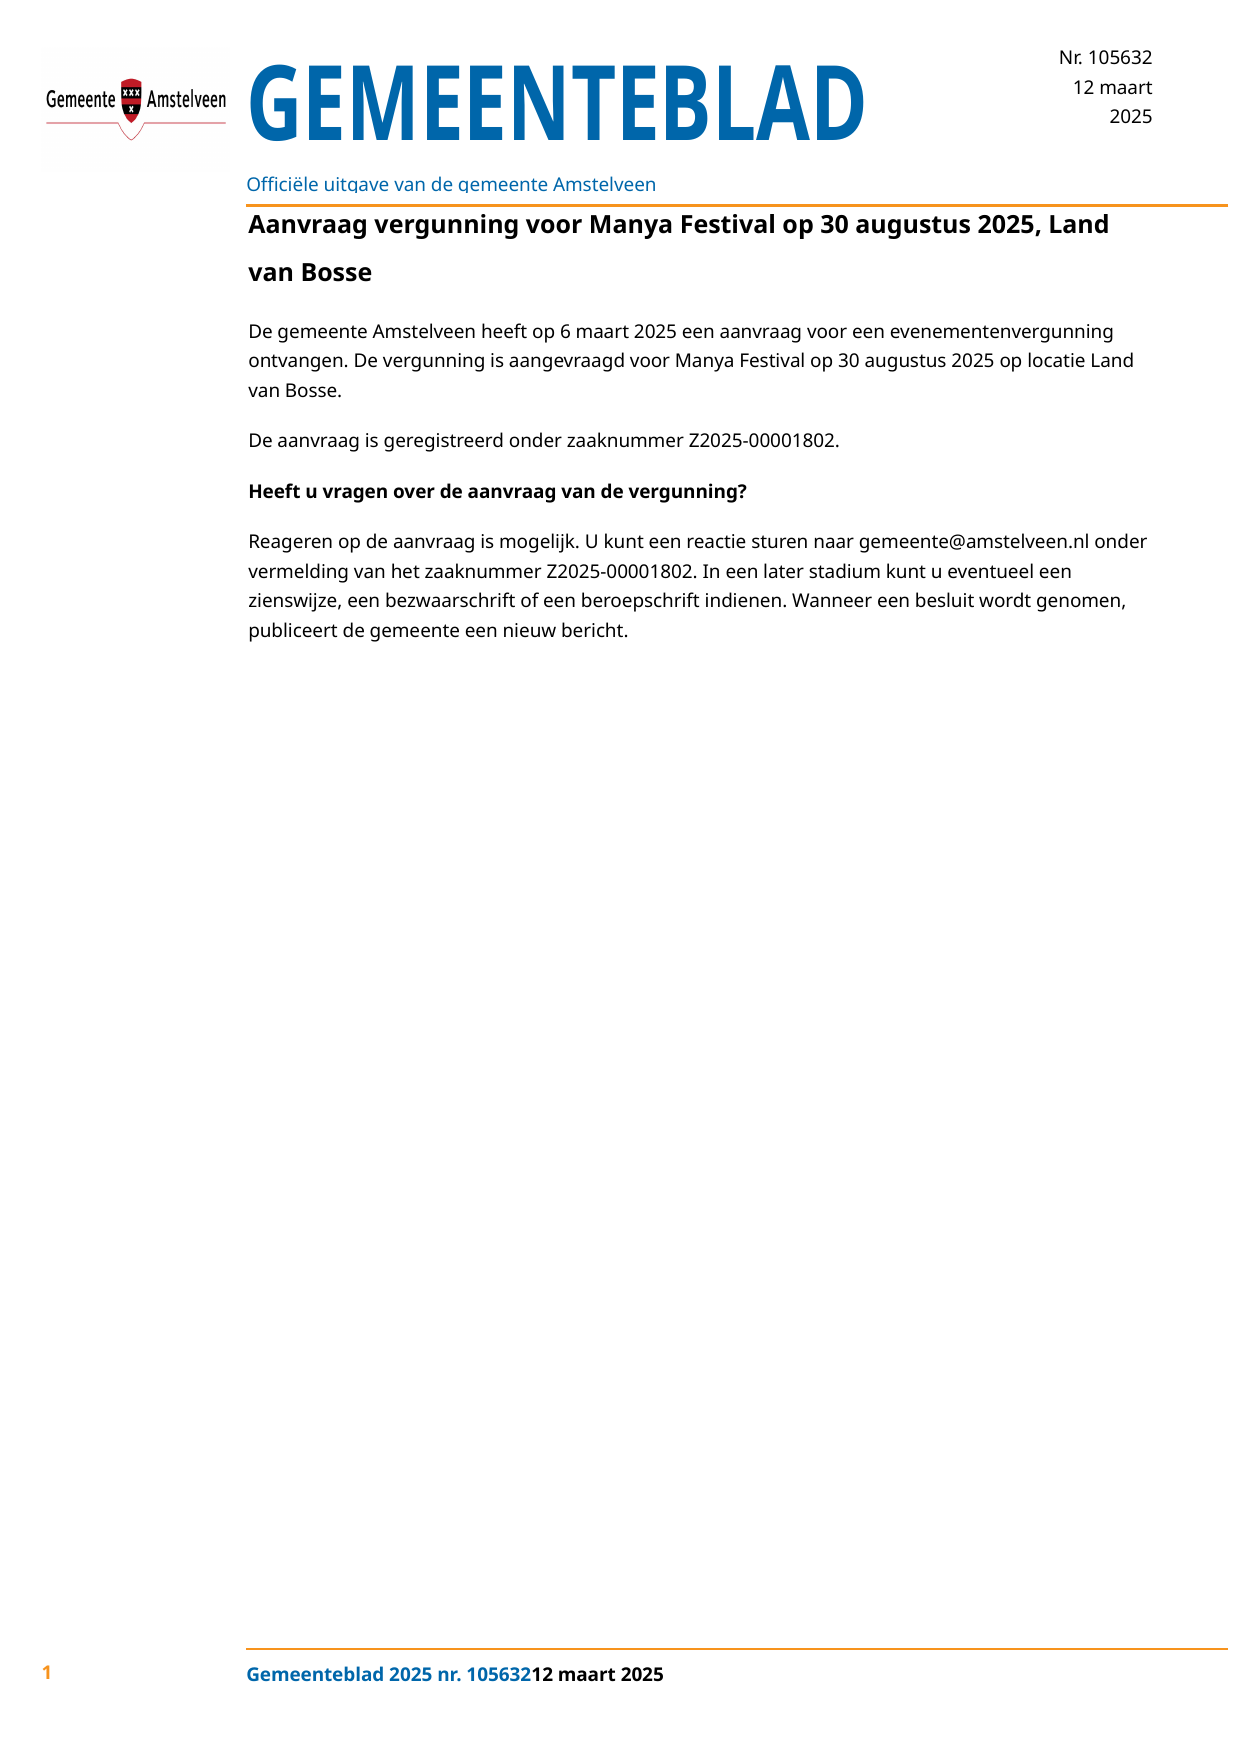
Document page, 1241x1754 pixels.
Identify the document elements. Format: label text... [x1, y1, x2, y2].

text Heeft u vragen over de aanvraag van de vergunning? [248, 478, 1152, 504]
picture [41, 47, 231, 172]
text De aanvraag is geregistreerd onder zaaknummer Z2025-00001802. [248, 427, 1152, 453]
text Aanvraag vergunning voor Manya Festival op 30 augustus 2025, Land van Bosse [248, 207, 1152, 288]
text Reageren op de aanvraag is mogelijk. U kunt een reactie sturen naar gemeente@amstelveen.nl onder vermelding van het zaaknummer Z2025-00001802. In een later stadium kunt u eventueel een zienswijze, een bezwaarschrift of een beroepschrift indienen. Wanneer een besluit wordt genomen, publiceert de gemeente een nieuw bericht. [248, 528, 1152, 643]
text De gemeente Amstelveen heeft op 6 maart 2025 een aanvraag voor een evenementenvergunning ontvangen. De vergunning is aangevraagd voor Manya Festival op 30 augustus 2025 op locatie Land van Bosse. [248, 318, 1152, 403]
